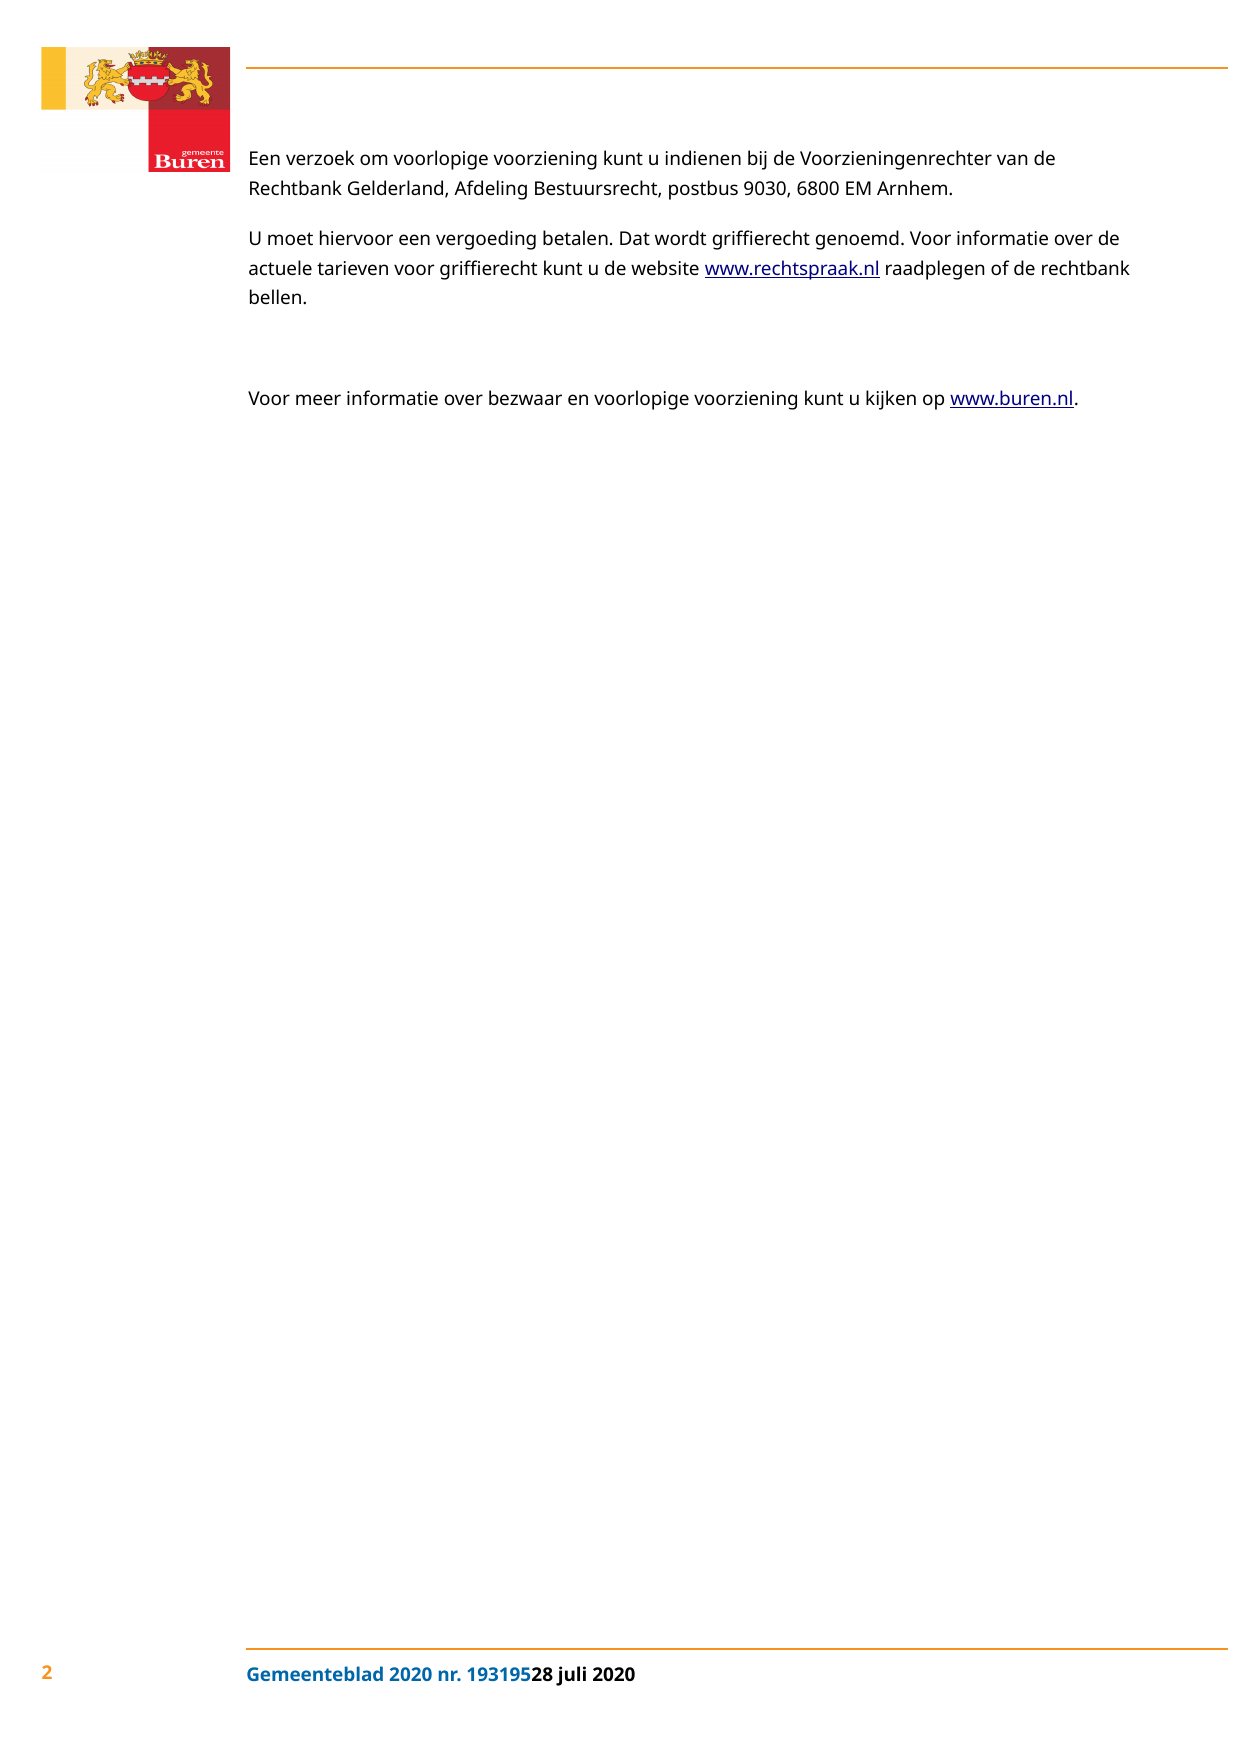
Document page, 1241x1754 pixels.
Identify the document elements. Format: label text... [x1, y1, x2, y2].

picture [41, 47, 231, 172]
text U moet hiervoor een vergoeding betalen. Dat wordt griffierecht genoemd. Voor informatie over de actuele tarieven voor griffierecht kunt u de website www.rechtspraak.nl raadplegen of de rechtbank bellen. [248, 225, 1152, 310]
text Voor meer informatie over bezwaar en voorlopige voorziening kunt u kijken op www.buren.nl. [248, 385, 1152, 411]
text Een verzoek om voorlopige voorziening kunt u indienen bij de Voorzieningenrechter van de Rechtbank Gelderland, Afdeling Bestuursrecht, postbus 9030, 6800 EM Arnhem. [248, 145, 1152, 201]
